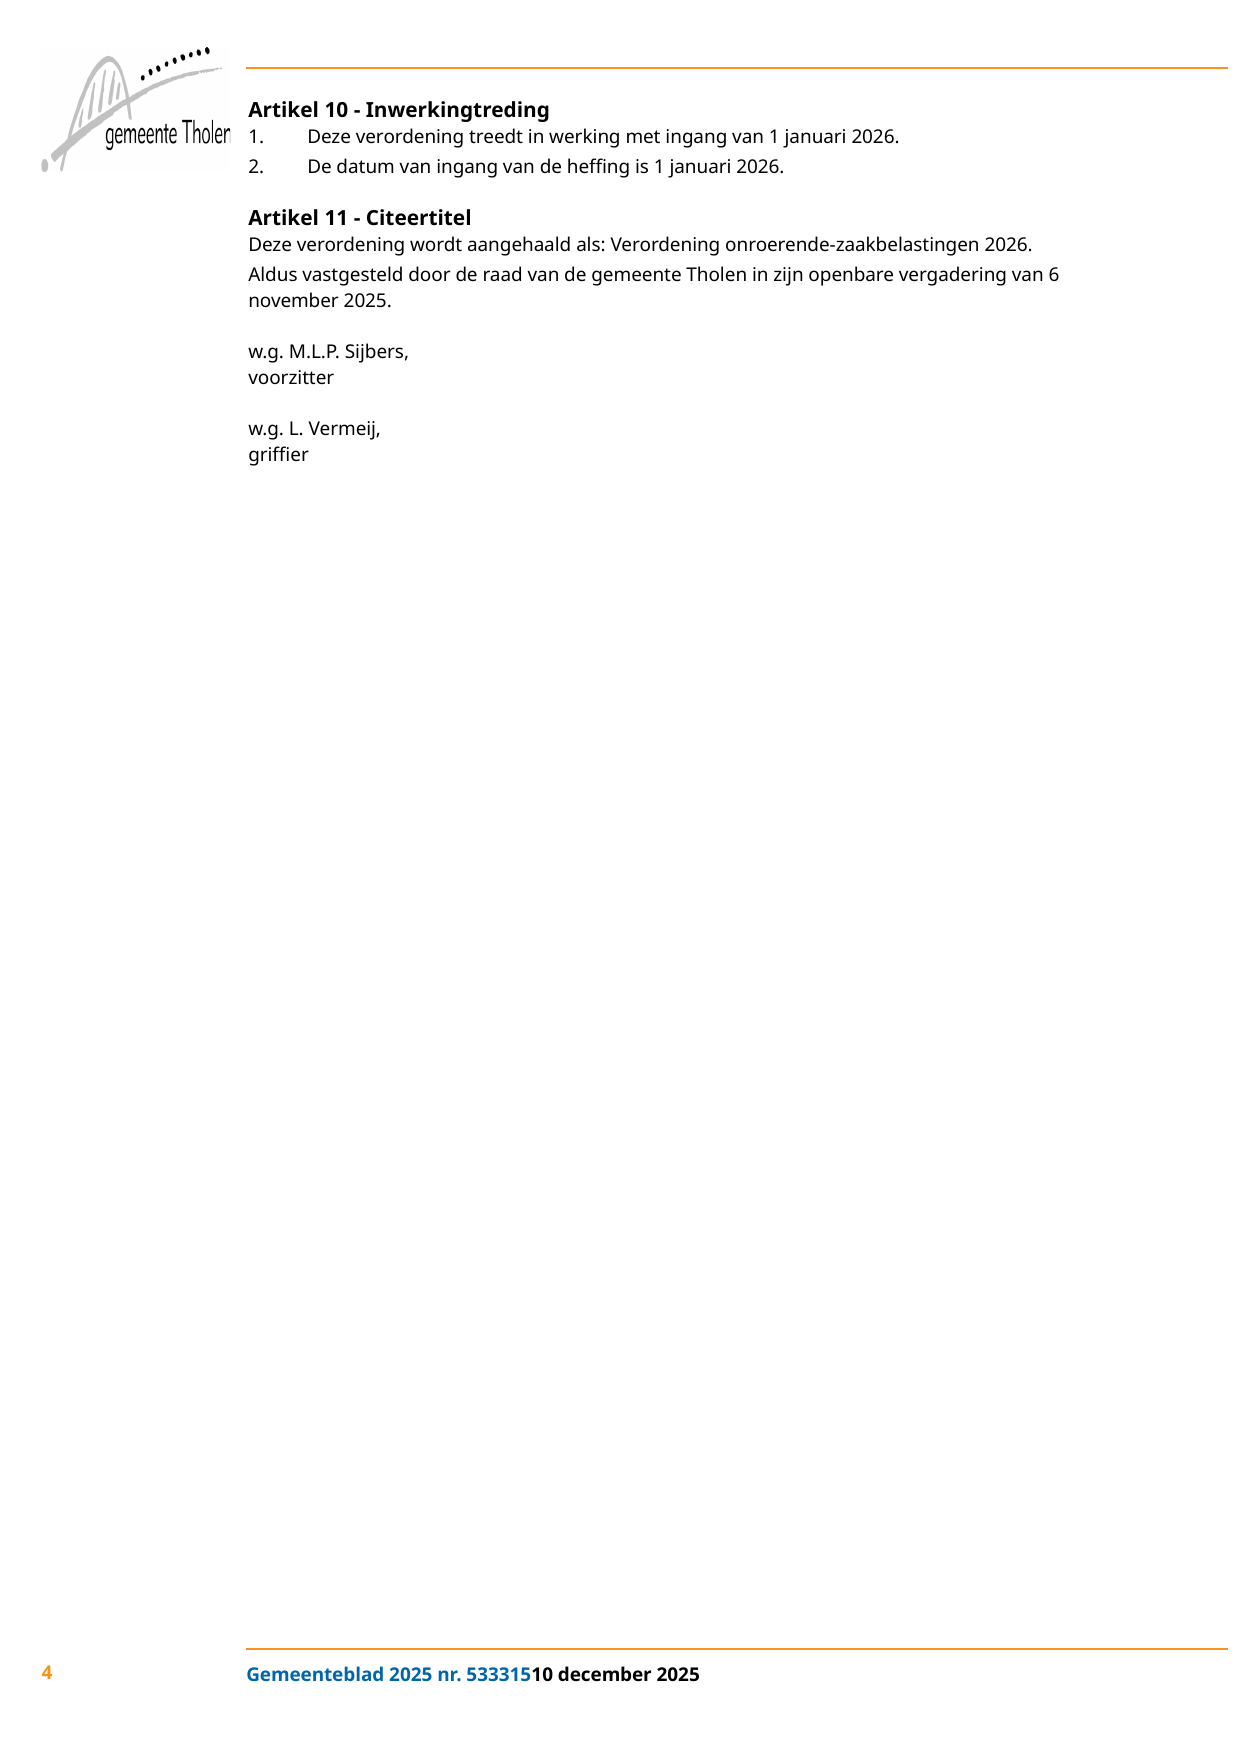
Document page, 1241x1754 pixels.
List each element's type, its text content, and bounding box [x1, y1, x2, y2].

text Deze verordening wordt aangehaald als: Verordening onroerende-zaakbelastingen 2026. [248, 232, 1152, 257]
text voorzitter [248, 364, 1152, 390]
picture [41, 47, 231, 172]
text Artikel 10 - Inwerkingtreding [248, 95, 1152, 123]
list De datum van ingang van de heffing is 1 januari 2026. [248, 153, 1152, 178]
text w.g. M.L.P. Sijbers, [248, 338, 1152, 364]
text Artikel 11 - Citeertitel [248, 203, 1152, 232]
list Deze verordening treedt in werking met ingang van 1 januari 2026. [248, 123, 1152, 149]
text griffier [248, 441, 1152, 467]
text Aldus vastgesteld door de raad van de gemeente Tholen in zijn openbare vergadering van 6 november 2025. [248, 261, 1152, 313]
text w.g. L. Vermeij, [248, 416, 1152, 441]
